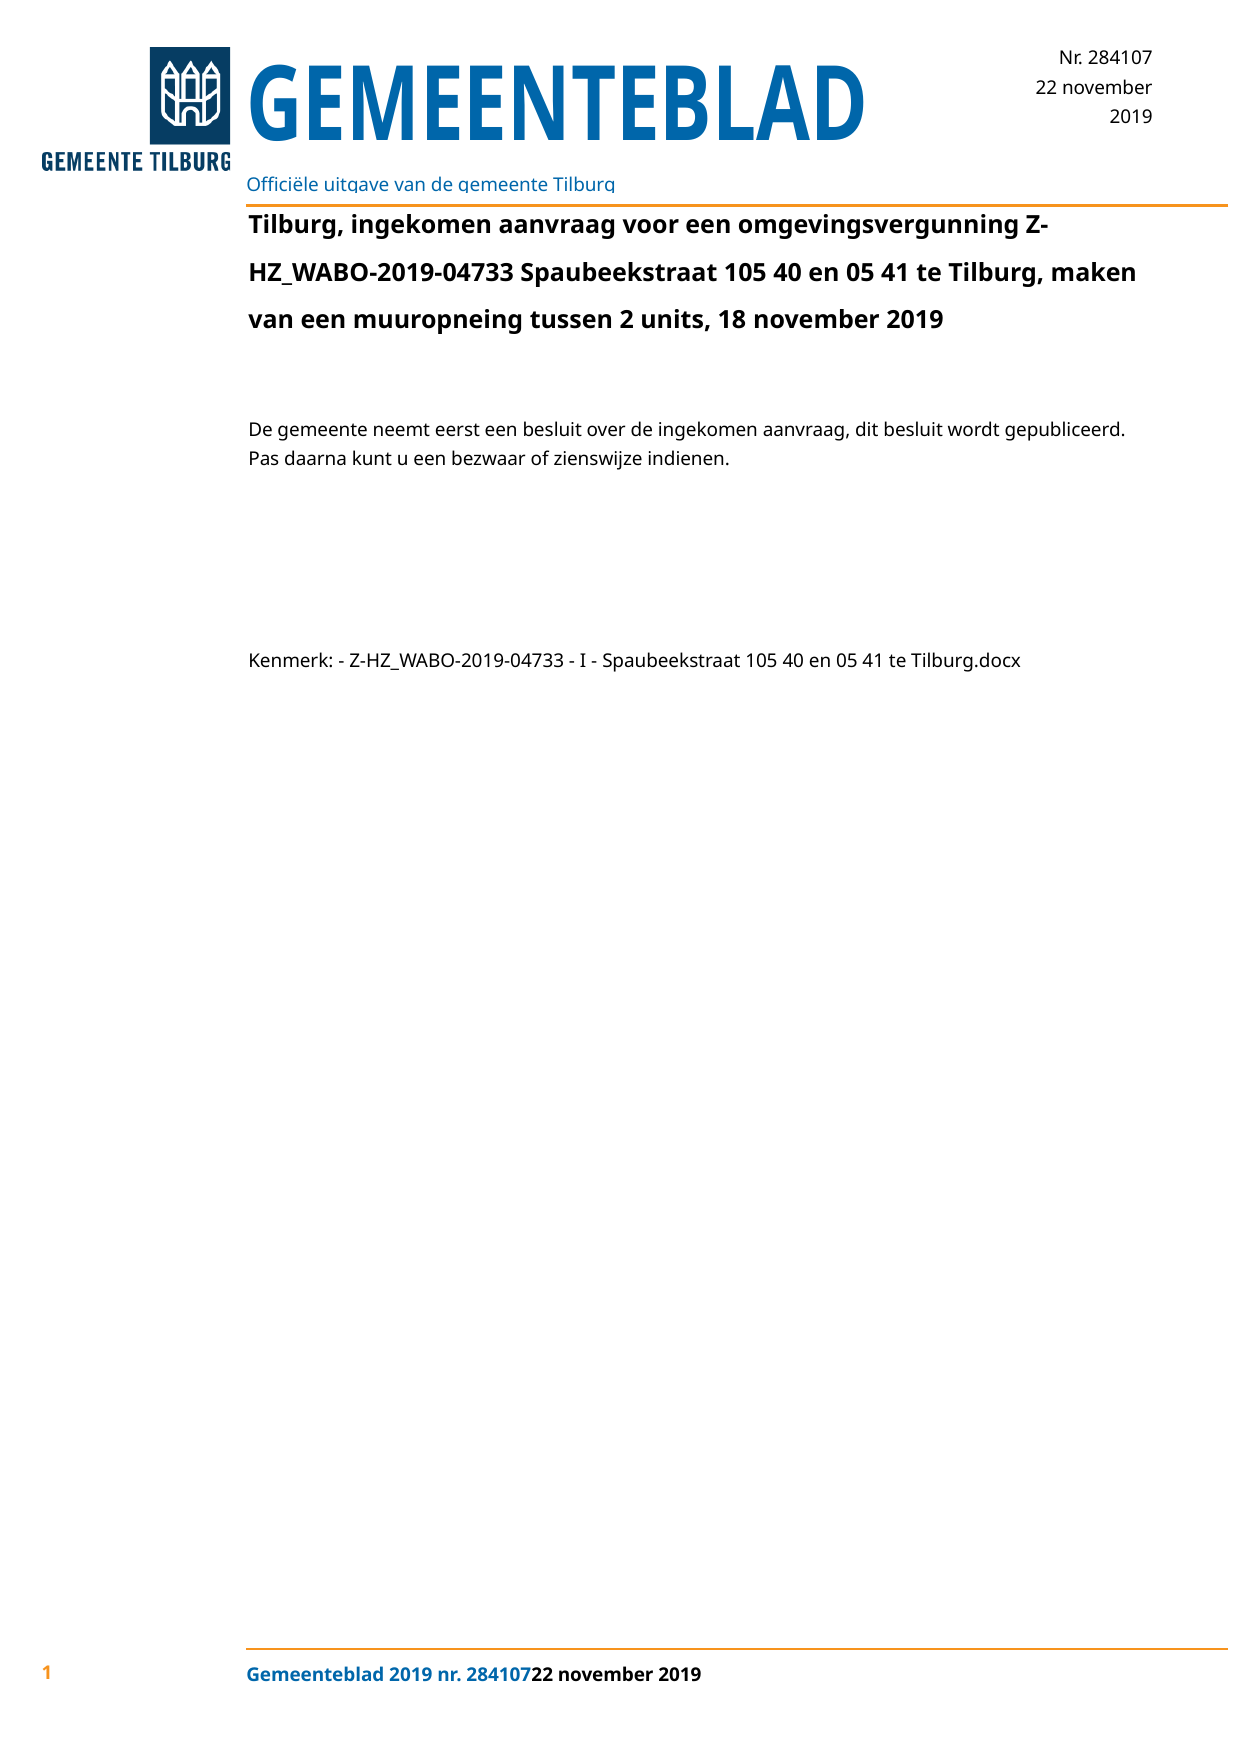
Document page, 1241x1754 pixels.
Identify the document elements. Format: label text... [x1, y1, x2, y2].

picture [41, 47, 231, 172]
text Kenmerk: - Z-HZ_WABO-2019-04733 - I - Spaubeekstraat 105 40 en 05 41 te Tilburg.docx [248, 647, 1152, 673]
text Tilburg, ingekomen aanvraag voor een omgevingsvergunning Z-HZ_WABO-2019-04733 Spaubeekstraat 105 40 en 05 41 te Tilburg, maken van een muuropneing tussen 2 units, 18 november 2019 [248, 207, 1152, 336]
text De gemeente neemt eerst een besluit over de ingekomen aanvraag, dit besluit wordt gepubliceerd. Pas daarna kunt u een bezwaar of zienswijze indienen. [248, 416, 1152, 471]
